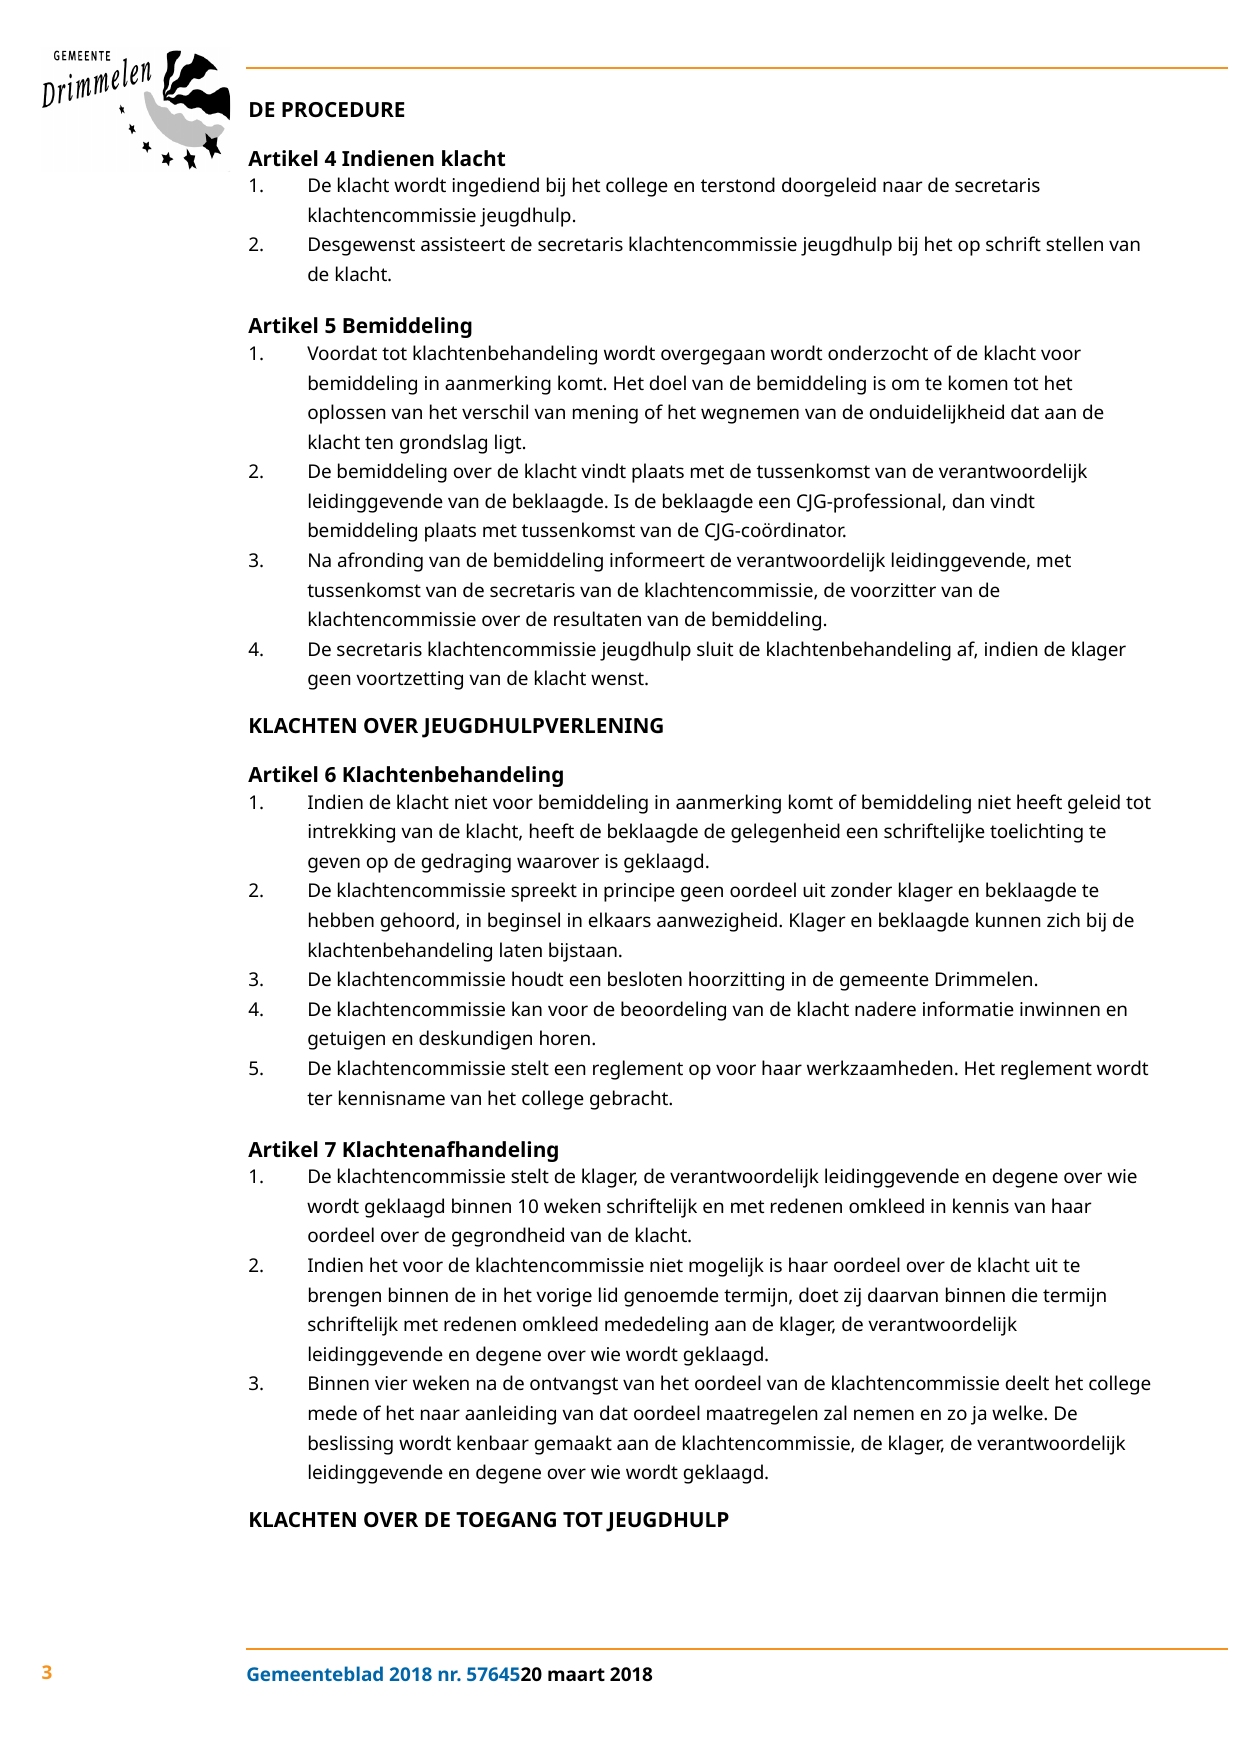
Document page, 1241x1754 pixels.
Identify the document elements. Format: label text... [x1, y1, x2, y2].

list De klacht wordt ingediend bij het college en terstond doorgeleid naar de secretaris klachtencommissie jeugdhulp. [248, 172, 1152, 228]
list Binnen vier weken na de ontvangst van het oordeel van de klachtencommissie deelt het college mede of het naar aanleiding van dat oordeel maatregelen zal nemen en zo ja welke. De beslissing wordt kenbaar gemaakt aan de klachtencommissie, de klager, de verantwoordelijk leidinggevende en degene over wie wordt geklaagd. [248, 1371, 1152, 1485]
list De klachtencommissie spreekt in principe geen oordeel uit zonder klager en beklaagde te hebben gehoord, in beginsel in elkaars aanwezigheid. Klager en beklaagde kunnen zich bij de klachtenbehandeling laten bijstaan. [248, 878, 1152, 962]
text KLACHTEN OVER DE TOEGANG TOT JEUGDHULP [248, 1505, 1152, 1533]
picture [41, 47, 231, 172]
text DE PROCEDURE [248, 95, 1152, 123]
text KLACHTEN OVER JEUGDHULPVERLENING [248, 711, 1152, 739]
text Artikel 6 Klachtenbehandeling [248, 760, 1152, 789]
list De secretaris klachtencommissie jeugdhulp sluit de klachtenbehandeling af, indien de klager geen voortzetting van de klacht wenst. [248, 636, 1152, 691]
list De bemiddeling over de klacht vindt plaats met de tussenkomst van de verantwoordelijk leidinggevende van de beklaagde. Is de beklaagde een CJG-professional, dan vindt bemiddeling plaats met tussenkomst van de CJG-coördinator. [248, 458, 1152, 543]
text Artikel 4 Indienen klacht [248, 144, 1152, 172]
list De klachtencommissie stelt een reglement op voor haar werkzaamheden. Het reglement wordt ter kennisname van het college gebracht. [248, 1055, 1152, 1110]
list De klachtencommissie houdt een besloten hoorzitting in de gemeente Drimmelen. [248, 966, 1152, 992]
list De klachtencommissie kan voor de beoordeling van de klacht nadere informatie inwinnen en getuigen en deskundigen horen. [248, 996, 1152, 1051]
list Indien het voor de klachtencommissie niet mogelijk is haar oordeel over de klacht uit te brengen binnen de in het vorige lid genoemde termijn, doet zij daarvan binnen die termijn schriftelijk met redenen omkleed mededeling aan de klager, de verantwoordelijk leidinggevende en degene over wie wordt geklaagd. [248, 1252, 1152, 1367]
list Indien de klacht niet voor bemiddeling in aanmerking komt of bemiddeling niet heeft geleid tot intrekking van de klacht, heeft de beklaagde de gelegenheid een schriftelijke toelichting te geven op de gedraging waarover is geklaagd. [248, 789, 1152, 874]
list Na afronding van de bemiddeling informeert de verantwoordelijk leidinggevende, met tussenkomst van de secretaris van de klachtencommissie, de voorzitter van de klachtencommissie over de resultaten van de bemiddeling. [248, 547, 1152, 632]
list Desgewenst assisteert de secretaris klachtencommissie jeugdhulp bij het op schrift stellen van de klacht. [248, 232, 1152, 287]
list Voordat tot klachtenbehandeling wordt overgegaan wordt onderzocht of de klacht voor bemiddeling in aanmerking komt. Het doel van de bemiddeling is om te komen tot het oplossen van het verschil van mening of het wegnemen van de onduidelijkheid dat aan de klacht ten grondslag ligt. [248, 340, 1152, 454]
text Artikel 7 Klachtenafhandeling [248, 1135, 1152, 1163]
text Artikel 5 Bemiddeling [248, 312, 1152, 340]
list De klachtencommissie stelt de klager, de verantwoordelijk leidinggevende en degene over wie wordt geklaagd binnen 10 weken schriftelijk en met redenen omkleed in kennis van haar oordeel over de gegrondheid van de klacht. [248, 1163, 1152, 1248]
